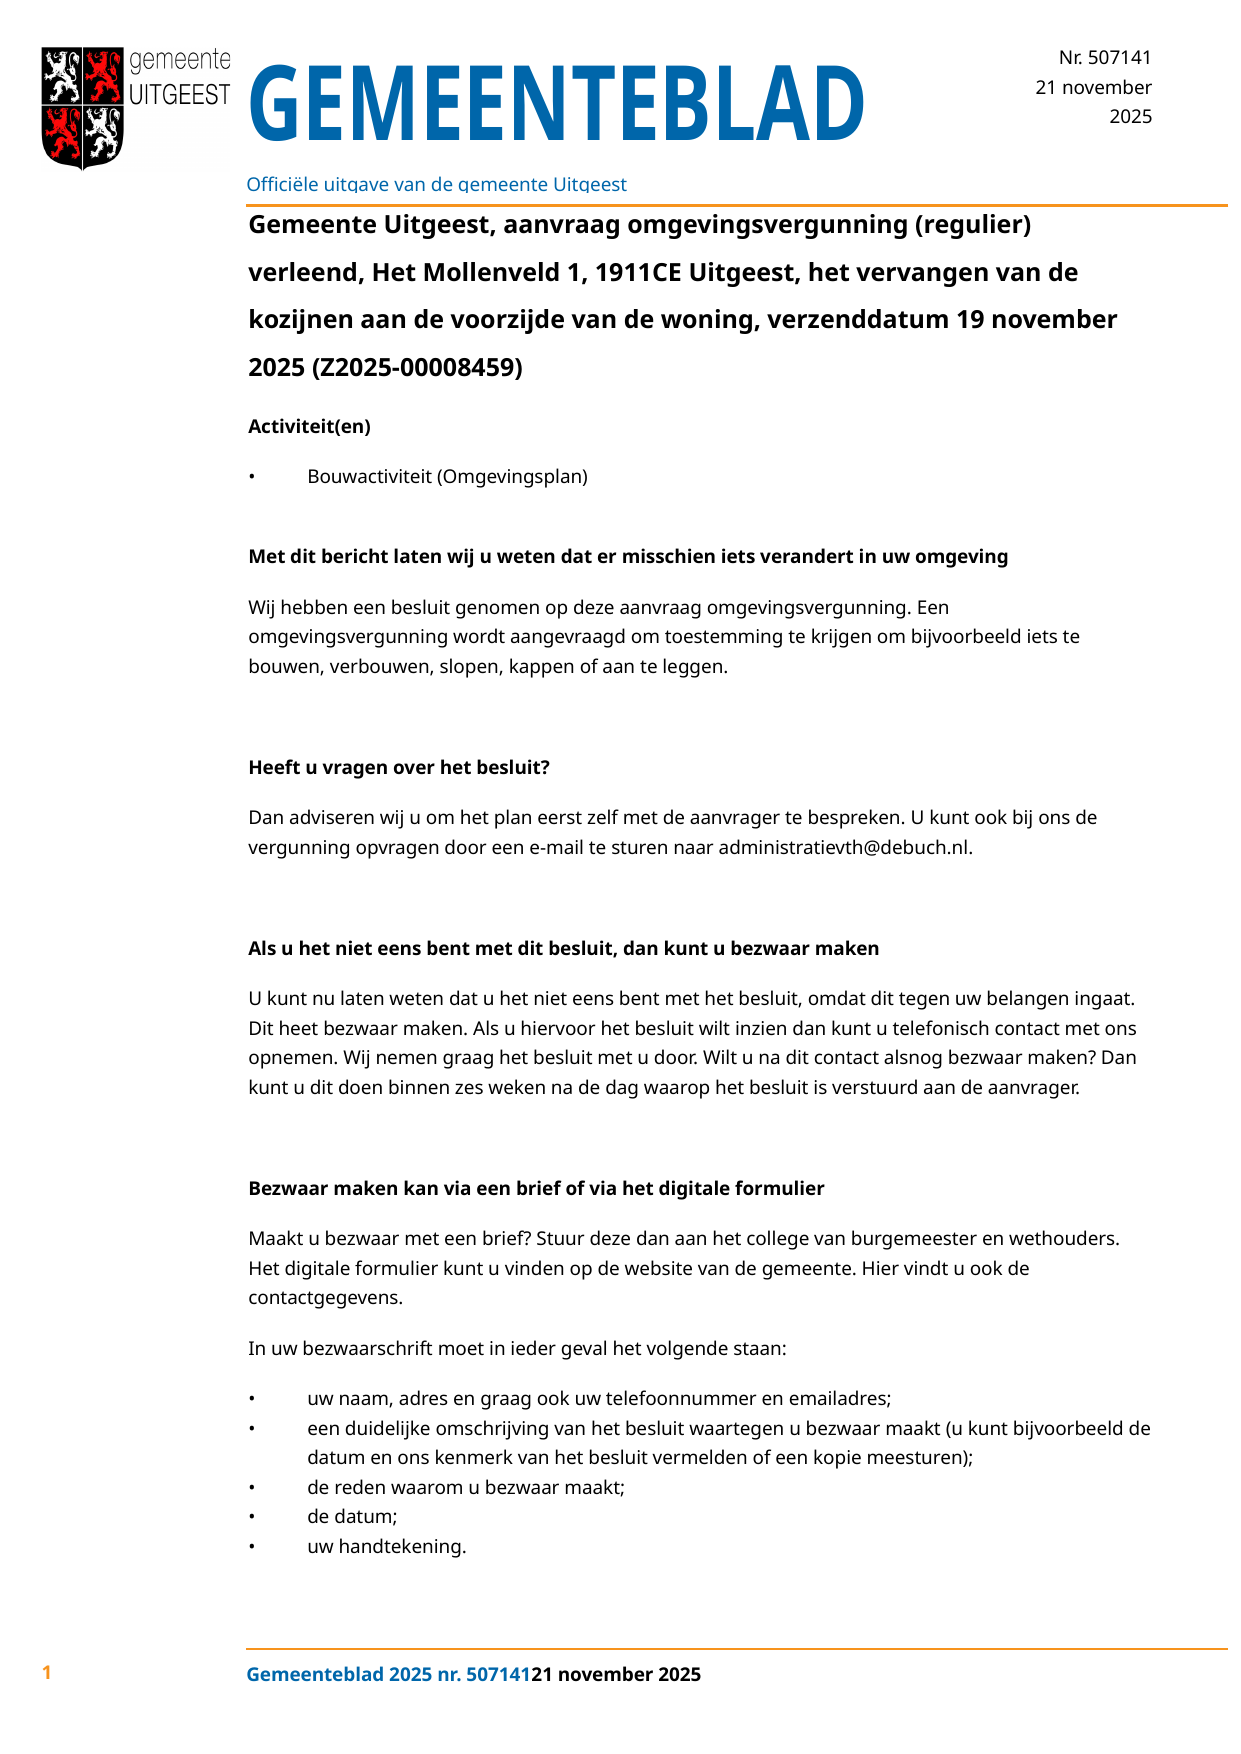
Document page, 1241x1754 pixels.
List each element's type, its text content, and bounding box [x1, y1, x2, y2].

text Dan adviseren wij u om het plan eerst zelf met de aanvrager te bespreken. U kunt ook bij ons de vergunning opvragen door een e-mail te sturen naar administratievth@debuch.nl. [248, 804, 1152, 860]
picture [41, 47, 231, 172]
list de reden waarom u bezwaar maakt; [248, 1474, 1152, 1500]
text Met dit bericht laten wij u weten dat er misschien iets verandert in uw omgeving [248, 543, 1152, 569]
list uw handtekening. [248, 1533, 1152, 1559]
text Als u het niet eens bent met dit besluit, dan kunt u bezwaar maken [248, 935, 1152, 961]
text Heeft u vragen over het besluit? [248, 754, 1152, 780]
text In uw bezwaarschrift moet in ieder geval het volgende staan: [248, 1335, 1152, 1361]
text Wij hebben een besluit genomen op deze aanvraag omgevingsvergunning. Een omgevingsvergunning wordt aangevraagd om toestemming te krijgen om bijvoorbeeld iets te bouwen, verbouwen, slopen, kappen of aan te leggen. [248, 594, 1152, 679]
text Gemeente Uitgeest, aanvraag omgevingsvergunning (regulier) verleend, Het Mollenveld 1, 1911CE Uitgeest, het vervangen van de kozijnen aan de voorzijde van de woning, verzenddatum 19 november 2025 (Z2025-00008459) [248, 207, 1152, 384]
list uw naam, adres en graag ook uw telefoonnummer en emailadres; [248, 1385, 1152, 1411]
text U kunt nu laten weten dat u het niet eens bent met het besluit, omdat dit tegen uw belangen ingaat. Dit heet bezwaar maken. Als u hiervoor het besluit wilt inzien dan kunt u telefonisch contact met ons opnemen. Wij nemen graag het besluit met u door. Wilt u na dit contact alsnog bezwaar maken? Dan kunt u dit doen binnen zes weken na de dag waarop het besluit is verstuurd aan de aanvrager. [248, 985, 1152, 1100]
text Activiteit(en) [248, 413, 1152, 439]
list de datum; [248, 1503, 1152, 1529]
list een duidelijke omschrijving van het besluit waartegen u bezwaar maakt (u kunt bijvoorbeeld de datum en ons kenmerk van het besluit vermelden of een kopie meesturen); [248, 1415, 1152, 1470]
text Maakt u bezwaar met een brief? Stuur deze dan aan het college van burgemeester en wethouders. Het digitale formulier kunt u vinden op de website van de gemeente. Hier vindt u ook de contactgegevens. [248, 1225, 1152, 1310]
list Bouwactiviteit (Omgevingsplan) [248, 463, 1152, 489]
text Bezwaar maken kan via een brief of via het digitale formulier [248, 1175, 1152, 1201]
